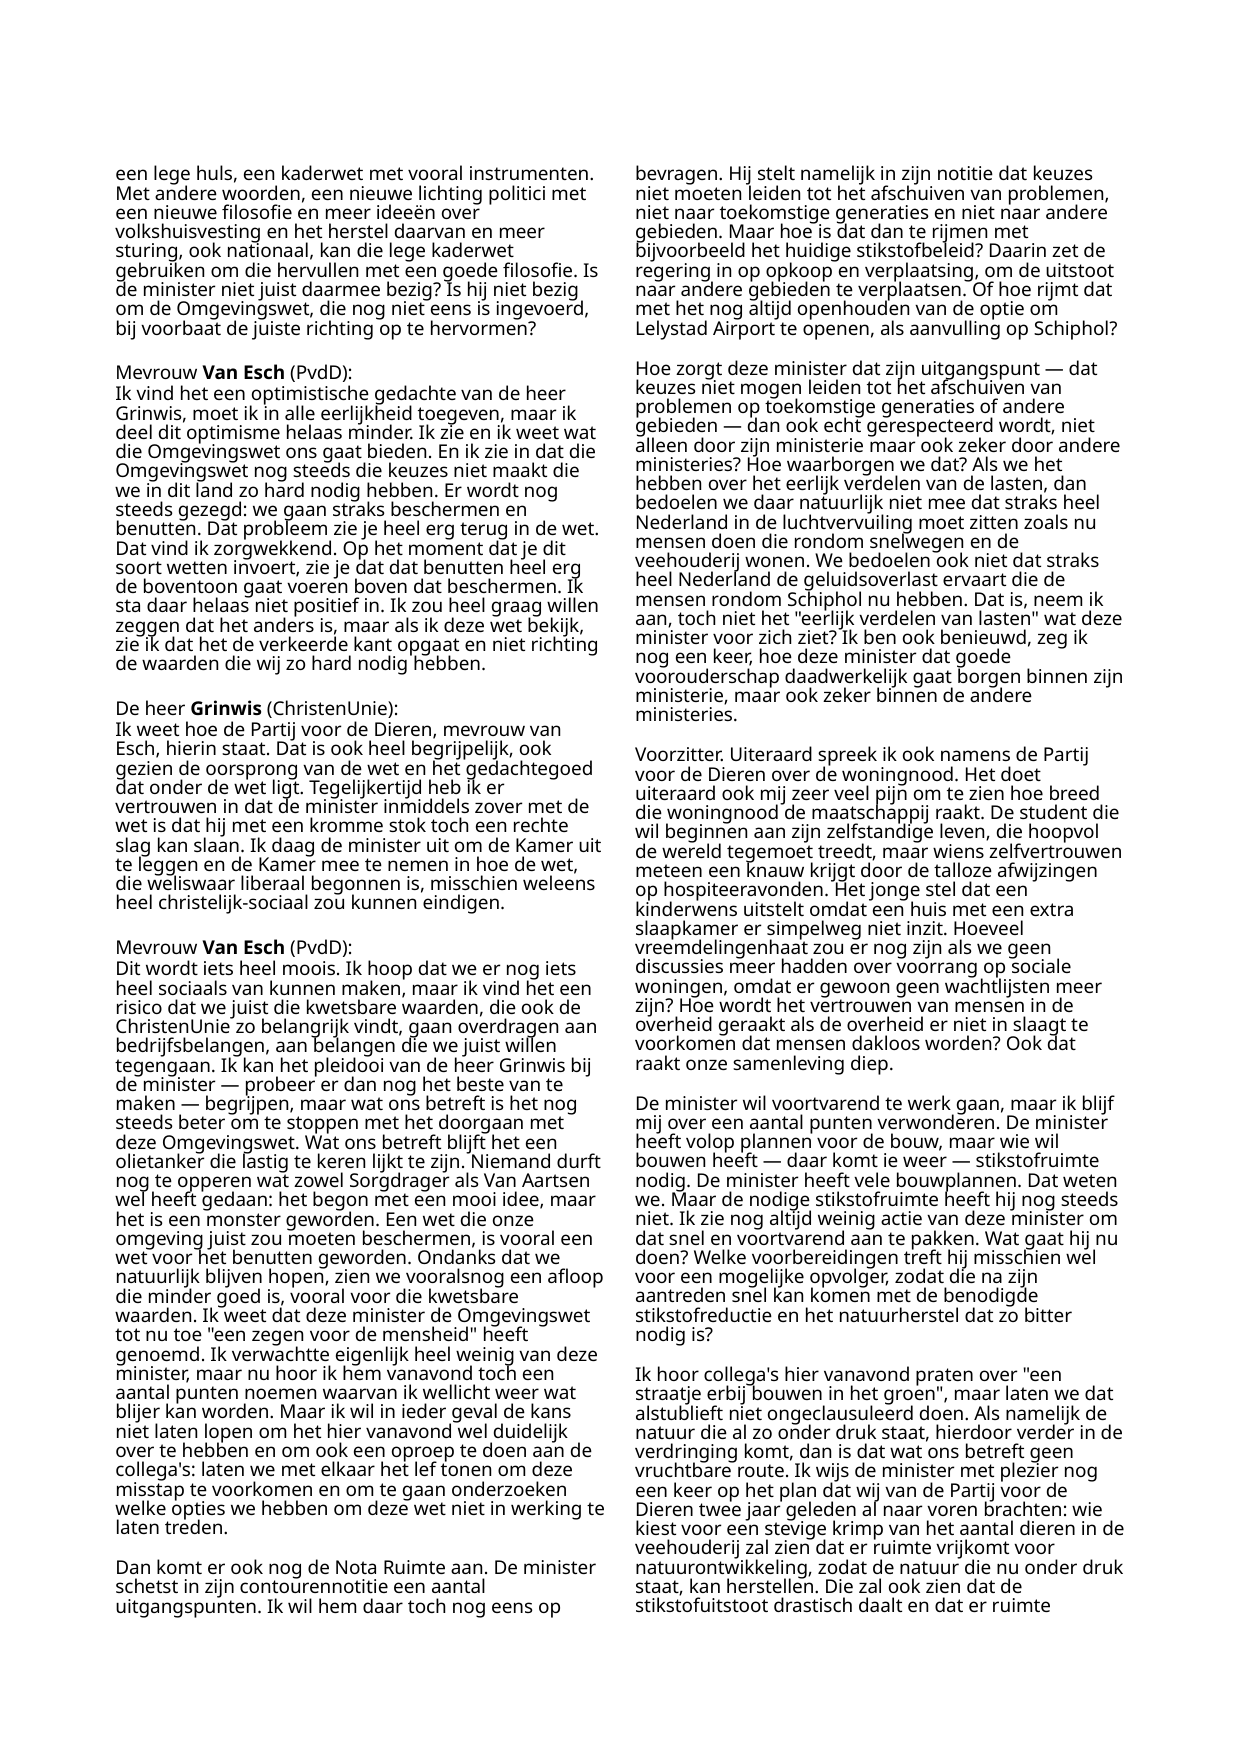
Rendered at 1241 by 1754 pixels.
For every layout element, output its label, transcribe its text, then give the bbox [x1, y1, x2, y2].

text Mevrouw Van Esch (PvdD): [115, 359, 605, 385]
text Voorzitter. Uiteraard spreek ik ook namens de Partij voor de Dieren over de woningnood. Het doet uiteraard ook mij zeer veel pijn om te zien hoe breed die woningnood de maatschappij raakt. De student die wil beginnen aan zijn zelfstandige leven, die hoopvol de wereld tegemoet treedt, maar wiens zelfvertrouwen meteen een knauw krijgt door de talloze afwijzingen op hospiteeravonden. Het jonge stel dat een kinderwens uitstelt omdat een huis met een extra slaapkamer er simpelweg niet inzit. Hoeveel vreemdelingenhaat zou er nog zijn als we geen discussies meer hadden over voorrang op sociale woningen, omdat er gewoon geen wachtlijsten meer zijn? Hoe wordt het vertrouwen van mensen in de overheid geraakt als de overheid er niet in slaagt te voorkomen dat mensen dakloos worden? Ook dat raakt onze samenleving diep. [635, 746, 1125, 1074]
text Ik weet hoe de Partij voor de Dieren, mevrouw van Esch, hierin staat. Dat is ook heel begrijpelijk, ook gezien de oorsprong van de wet en het gedachtegoed dat onder de wet ligt. Tegelijkertijd heb ik er vertrouwen in dat de minister inmiddels zover met de wet is dat hij met een kromme stok toch een rechte slag kan slaan. Ik daag de minister uit om de Kamer uit te leggen en de Kamer mee te nemen in hoe de wet, die weliswaar liberaal begonnen is, misschien weleens heel christelijk-sociaal zou kunnen eindigen. [115, 721, 605, 914]
text Dit wordt iets heel moois. Ik hoop dat we er nog iets heel sociaals van kunnen maken, maar ik vind het een risico dat we juist die kwetsbare waarden, die ook de ChristenUnie zo belangrijk vindt, gaan overdragen aan bedrijfsbelangen, aan belangen die we juist willen tegengaan. Ik kan het pleidooi van de heer Grinwis bij de minister — probeer er dan nog het beste van te maken — begrijpen, maar wat ons betreft is het nog steeds beter om te stoppen met het doorgaan met deze Omgevingswet. Wat ons betreft blijft het een olietanker die lastig te keren lijkt te zijn. Niemand durft nog te opperen wat zowel Sorgdrager als Van Aartsen wel heeft gedaan: het begon met een mooi idee, maar het is een monster geworden. Een wet die onze omgeving juist zou moeten beschermen, is vooral een wet voor het benutten geworden. Ondanks dat we natuurlijk blijven hopen, zien we vooralsnog een afloop die minder goed is, vooral voor die kwetsbare waarden. Ik weet dat deze minister de Omgevingswet tot nu toe "een zegen voor de mensheid" heeft genoemd. Ik verwachtte eigenlijk heel weinig van deze minister, maar nu hoor ik hem vanavond toch een aantal punten noemen waarvan ik wellicht weer wat blijer kan worden. Maar ik wil in ieder geval de kans niet laten lopen om het hier vanavond wel duidelijk over te hebben en om ook een oproep te doen aan de collega's: laten we met elkaar het lef tonen om deze misstap te voorkomen en om te gaan onderzoeken welke opties we hebben om deze wet niet in werking te laten treden. [115, 960, 605, 1538]
text Ik hoor collega's hier vanavond praten over "een straatje erbij bouwen in het groen", maar laten we dat alstublieft niet ongeclausuleerd doen. Als namelijk de natuur die al zo onder druk staat, hierdoor verder in de verdringing komt, dan is dat wat ons betreft geen vruchtbare route. Ik wijs de minister met plezier nog een keer op het plan dat wij van de Partij voor de Dieren twee jaar geleden al naar voren brachten: wie kiest voor een stevige krimp van het aantal dieren in de veehouderij zal zien dat er ruimte vrijkomt voor natuurontwikkeling, zodat de natuur die nu onder druk staat, kan herstellen. Die zal ook zien dat de stikstofuitstoot drastisch daalt en dat er ruimte [635, 1366, 1125, 1616]
text De heer Grinwis (ChristenUnie): [115, 695, 605, 721]
text De minister wil voortvarend te werk gaan, maar ik blijf mij over een aantal punten verwonderen. De minister heeft volop plannen voor de bouw, maar wie wil bouwen heeft — daar komt ie weer — stikstofruimte nodig. De minister heeft vele bouwplannen. Dat weten we. Maar de nodige stikstofruimte heeft hij nog steeds niet. Ik zie nog altijd weinig actie van deze minister om dat snel en voortvarend aan te pakken. Wat gaat hij nu doen? Welke voorbereidingen treft hij misschien wel voor een mogelijke opvolger, zodat die na zijn aantreden snel kan komen met de benodigde stikstofreductie en het natuurherstel dat zo bitter nodig is? [635, 1095, 1125, 1345]
text Ik vind het een optimistische gedachte van de heer Grinwis, moet ik in alle eerlijkheid toegeven, maar ik deel dit optimisme helaas minder. Ik zie en ik weet wat die Omgevingswet ons gaat bieden. En ik zie in dat die Omgevingswet nog steeds die keuzes niet maakt die we in dit land zo hard nodig hebben. Er wordt nog steeds gezegd: we gaan straks beschermen en benutten. Dat probleem zie je heel erg terug in de wet. Dat vind ik zorgwekkend. Op het moment dat je dit soort wetten invoert, zie je dat dat benutten heel erg de boventoon gaat voeren boven dat beschermen. Ik sta daar helaas niet positief in. Ik zou heel graag willen zeggen dat het anders is, maar als ik deze wet bekijk, zie ik dat het de verkeerde kant opgaat en niet richting de waarden die wij zo hard nodig hebben. [115, 385, 605, 674]
text Mevrouw Van Esch (PvdD): [115, 934, 605, 960]
text Dan komt er ook nog de Nota Ruimte aan. De minister schetst in zijn contourennotitie een aantal uitgangspunten. Ik wil hem daar toch nog eens op [115, 1559, 605, 1617]
text Hoe zorgt deze minister dat zijn uitgangspunt — dat keuzes niet mogen leiden tot het afschuiven van problemen op toekomstige generaties of andere gebieden — dan ook echt gerespecteerd wordt, niet alleen door zijn ministerie maar ook zeker door andere ministeries? Hoe waarborgen we dat? Als we het hebben over het eerlijk verdelen van de lasten, dan bedoelen we daar natuurlijk niet mee dat straks heel Nederland in de luchtvervuiling moet zitten zoals nu mensen doen die rondom snelwegen en de veehouderij wonen. We bedoelen ook niet dat straks heel Nederland de geluidsoverlast ervaart die de mensen rondom Schiphol nu hebben. Dat is, neem ik aan, toch niet het "eerlijk verdelen van lasten" wat deze minister voor zich ziet? Ik ben ook benieuwd, zeg ik nog een keer, hoe deze minister dat goede voorouderschap daadwerkelijk gaat borgen binnen zijn ministerie, maar ook zeker binnen de andere ministeries. [635, 359, 1125, 726]
text een lege huls, een kaderwet met vooral instrumenten. Met andere woorden, een nieuwe lichting politici met een nieuwe filosofie en meer ideeën over volkshuisvesting en het herstel daarvan en meer sturing, ook nationaal, kan die lege kaderwet gebruiken om die hervullen met een goede filosofie. Is de minister niet juist daarmee bezig? Is hij niet bezig om de Omgevingswet, die nog niet eens is ingevoerd, bij voorbaat de juiste richting op te hervormen? [115, 165, 605, 339]
text bevragen. Hij stelt namelijk in zijn notitie dat keuzes niet moeten leiden tot het afschuiven van problemen, niet naar toekomstige generaties en niet naar andere gebieden. Maar hoe is dat dan te rijmen met bijvoorbeeld het huidige stikstofbeleid? Daarin zet de regering in op opkoop en verplaatsing, om de uitstoot naar andere gebieden te verplaatsen. Of hoe rijmt dat met het nog altijd openhouden van de optie om Lelystad Airport te openen, als aanvulling op Schiphol? [635, 165, 1125, 339]
